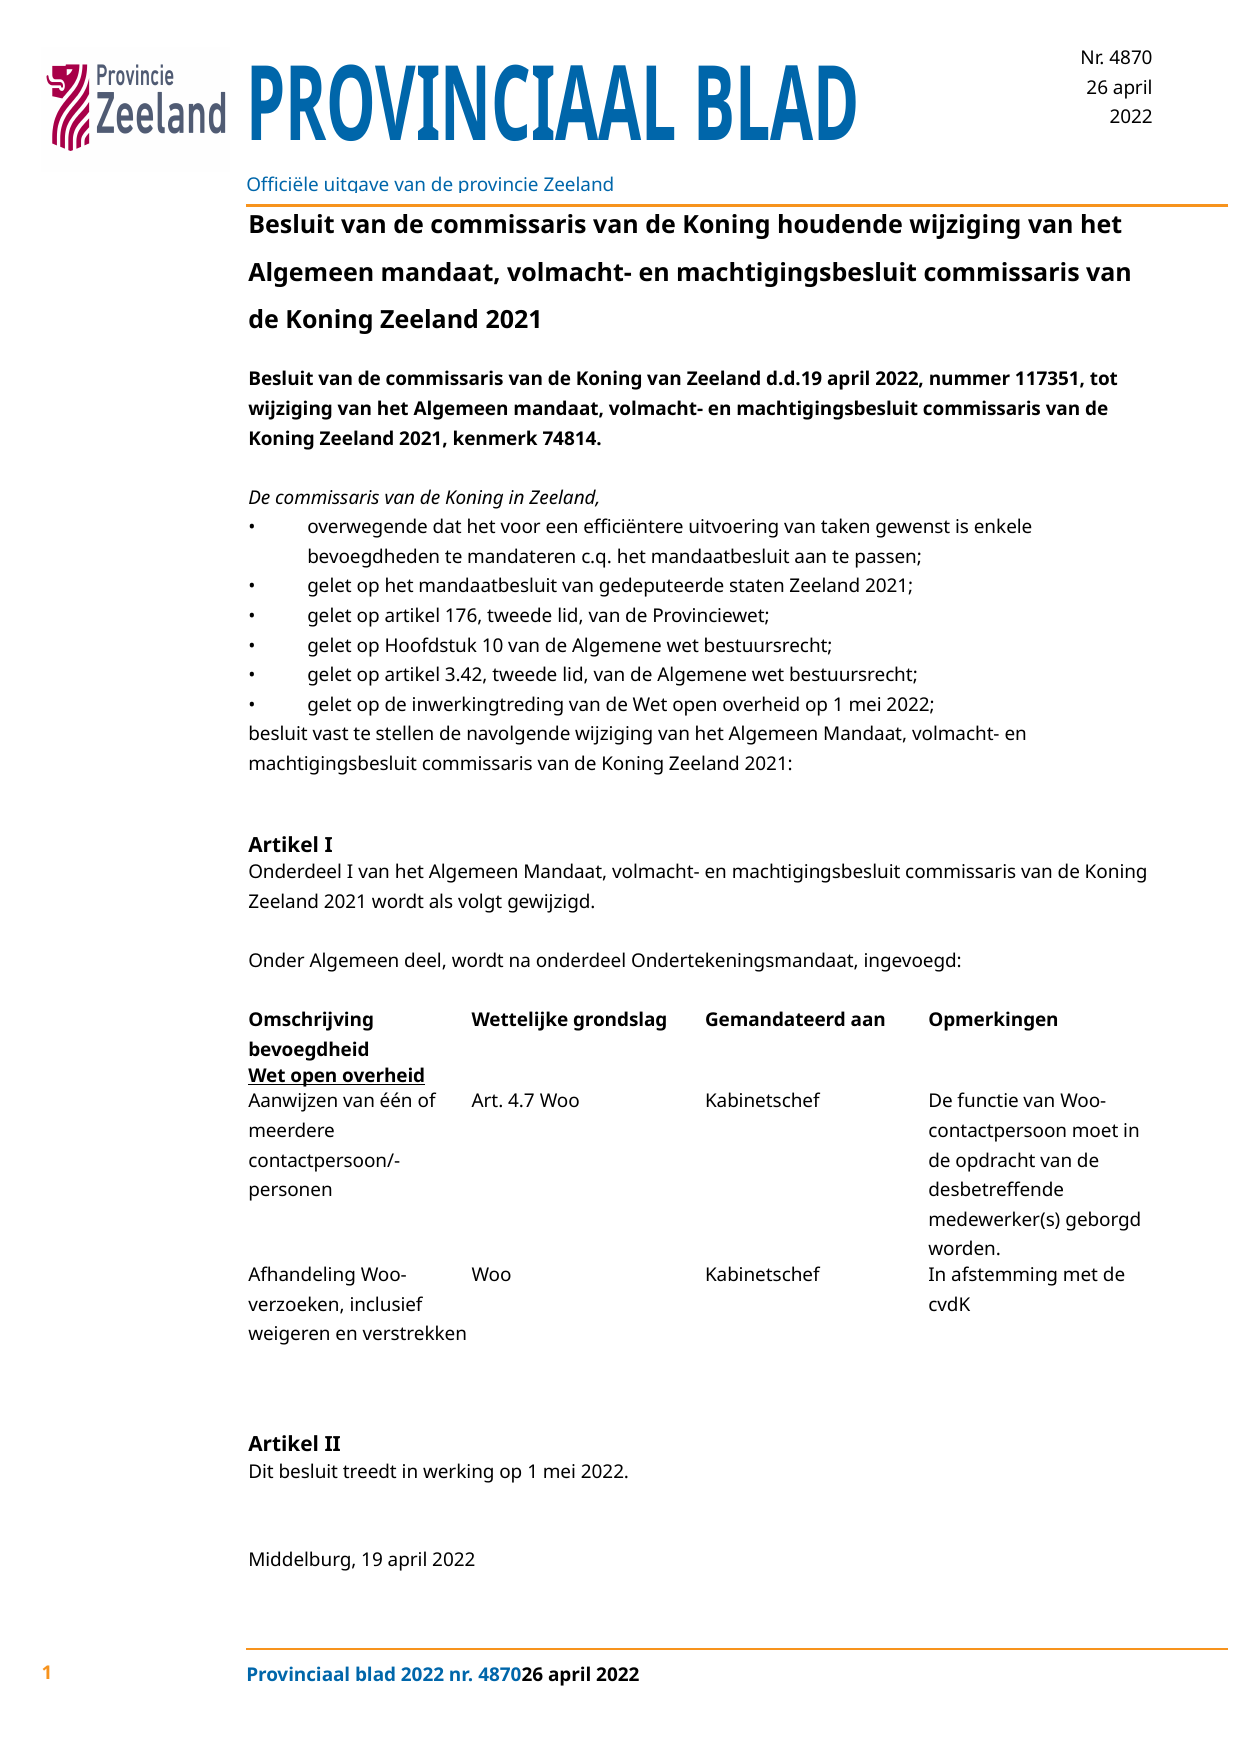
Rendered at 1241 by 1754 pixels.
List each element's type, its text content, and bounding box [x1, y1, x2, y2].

table_cell Woo [471, 1261, 705, 1346]
list gelet op de inwerkingtreding van de Wet open overheid op 1 mei 2022; [248, 691, 1152, 717]
table_header Opmerkingen [928, 1007, 1152, 1062]
text Dit besluit treedt in werking op 1 mei 2022. [248, 1458, 1152, 1483]
table_cell Art. 4.7 Woo [471, 1088, 705, 1261]
text De commissaris van de Koning in Zeeland, [248, 484, 1152, 509]
list gelet op artikel 176, tweede lid, van de Provinciewet; [248, 602, 1152, 628]
table_header Wettelijke grondslag [471, 1007, 705, 1062]
table_cell In afstemming met de cvdK [928, 1261, 1152, 1346]
text Artikel II [248, 1429, 1152, 1458]
table_header Omschrijving bevoegdheid [248, 1007, 471, 1062]
table_cell Afhandeling Woo-verzoeken, inclusief weigeren en verstrekken [248, 1261, 471, 1346]
text Artikel I [248, 830, 1152, 858]
table_cell Kabinetschef [705, 1088, 928, 1261]
text besluit vast te stellen de navolgende wijziging van het Algemeen Mandaat, volmacht- en machtigingsbesluit commissaris van de Koning Zeeland 2021: [248, 721, 1152, 776]
table_cell [471, 1062, 705, 1088]
list gelet op Hoofdstuk 10 van de Algemene wet bestuursrecht; [248, 632, 1152, 657]
list gelet op het mandaatbesluit van gedeputeerde staten Zeeland 2021; [248, 573, 1152, 598]
picture [41, 47, 231, 172]
text Middelburg, 19 april 2022 [248, 1547, 1152, 1572]
table_cell Aanwijzen van één of meerdere contactpersoon/-personen [248, 1088, 471, 1261]
text Onderdeel I van het Algemeen Mandaat, volmacht- en machtigingsbesluit commissaris van de Koning Zeeland 2021 wordt als volgt gewijzigd. [248, 858, 1152, 914]
table_cell Kabinetschef [705, 1261, 928, 1346]
list overwegende dat het voor een efficiëntere uitvoering van taken gewenst is enkele bevoegdheden te mandateren c.q. het mandaatbesluit aan te passen; [248, 513, 1152, 569]
table_cell [928, 1062, 1152, 1088]
table_cell Wet open overheid [248, 1062, 471, 1088]
table_cell [705, 1062, 928, 1088]
text Besluit van de commissaris van de Koning van Zeeland d.d.19 april 2022, nummer 117351, tot wijziging van het Algemeen mandaat, volmacht- en machtigingsbesluit commissaris van de Koning Zeeland 2021, kenmerk 74814. [248, 366, 1152, 450]
list gelet op artikel 3.42, tweede lid, van de Algemene wet bestuursrecht; [248, 661, 1152, 687]
table_header Gemandateerd aan [705, 1007, 928, 1062]
text Besluit van de commissaris van de Koning houdende wijziging van het Algemeen mandaat, volmacht- en machtigingsbesluit commissaris van de Koning Zeeland 2021 [248, 207, 1152, 336]
table_cell De functie van Woo-contactpersoon moet in de opdracht van de desbetreffende medewerker(s) geborgd worden. [928, 1088, 1152, 1261]
text Onder Algemeen deel, wordt na onderdeel Ondertekeningsmandaat, ingevoegd: [248, 947, 1152, 973]
